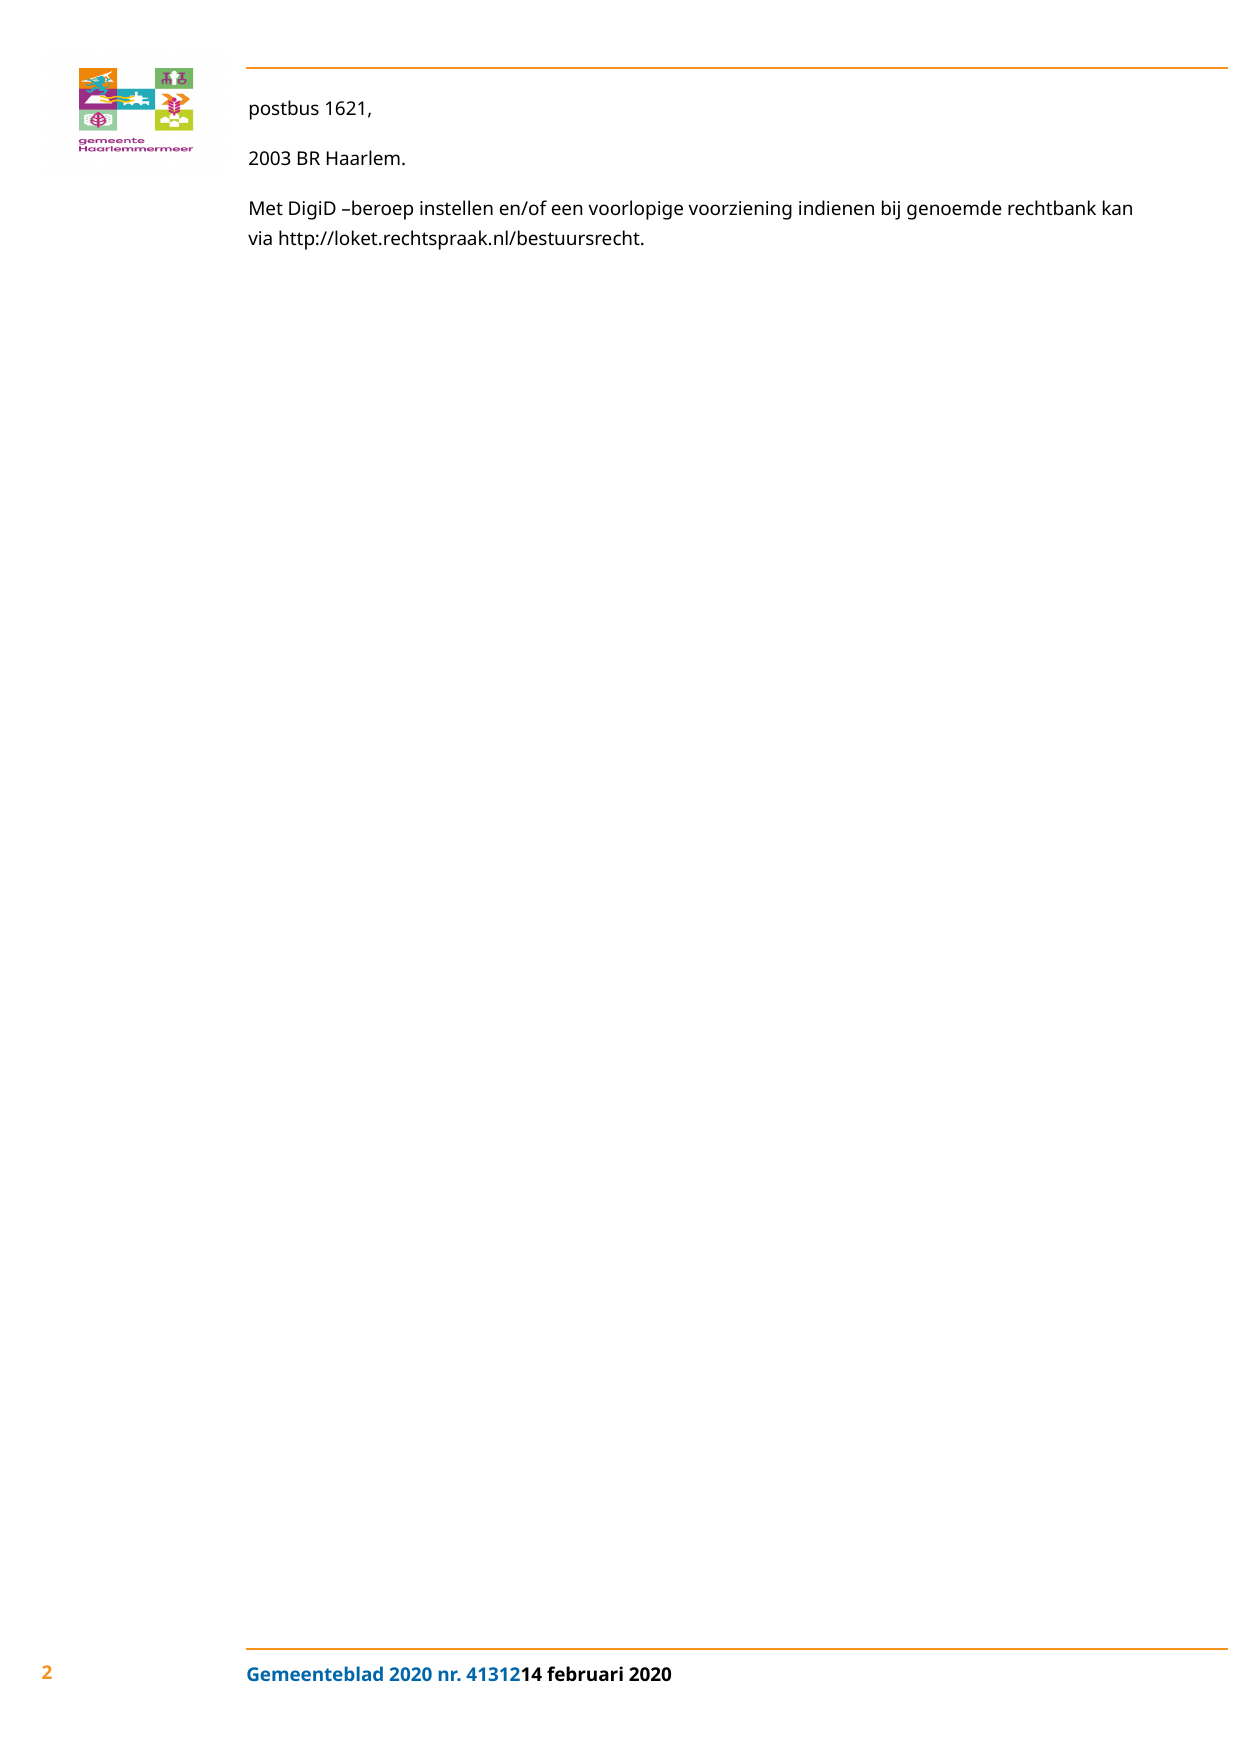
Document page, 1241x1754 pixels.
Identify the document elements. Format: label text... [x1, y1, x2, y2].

text postbus 1621, [248, 95, 1152, 121]
picture [41, 47, 231, 172]
text 2003 BR Haarlem. [248, 145, 1152, 171]
text Met DigiD –beroep instellen en/of een voorlopige voorziening indienen bij genoemde rechtbank kan via http://loket.rechtspraak.nl/bestuursrecht. [248, 196, 1152, 251]
